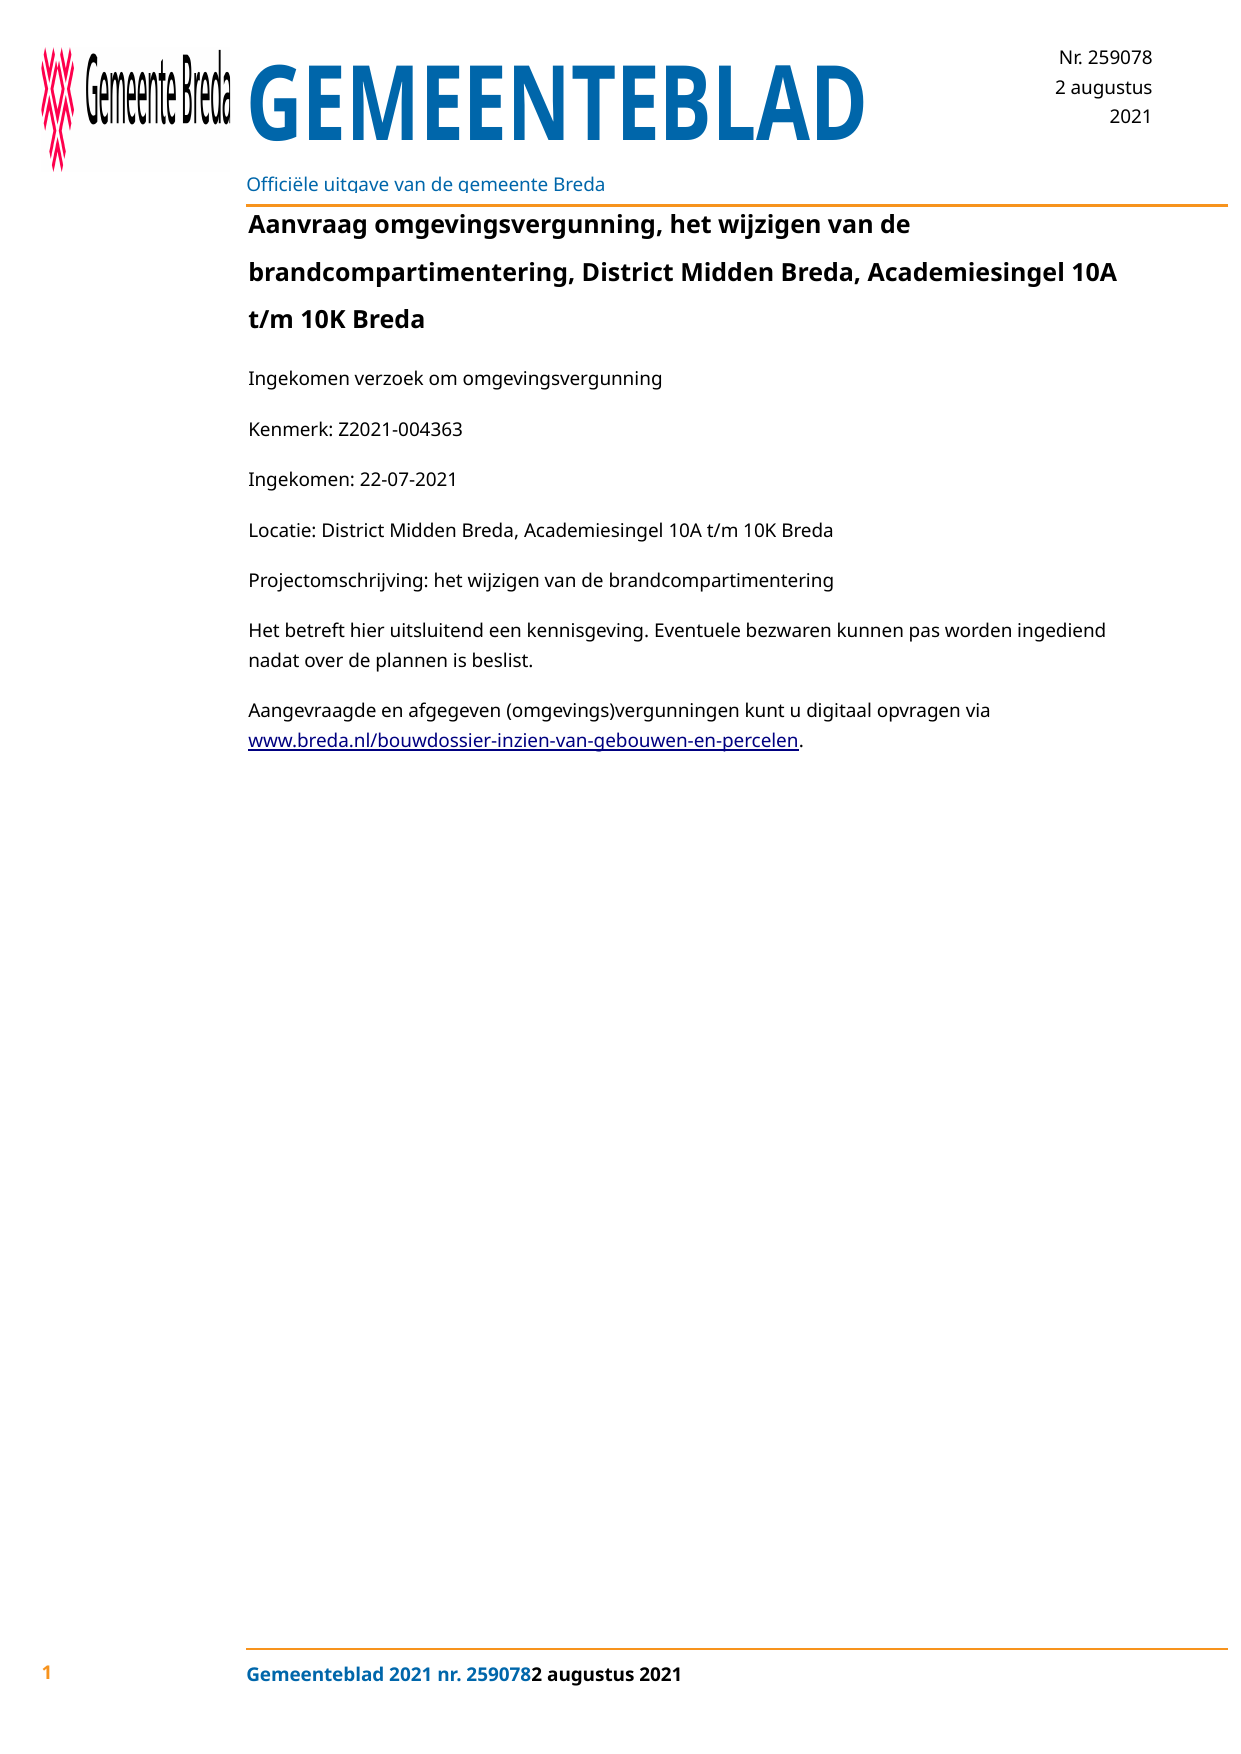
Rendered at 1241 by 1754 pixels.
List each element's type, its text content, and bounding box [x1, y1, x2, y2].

text Projectomschrijving: het wijzigen van de brandcompartimentering [248, 567, 1152, 593]
text Kenmerk: Z2021-004363 [248, 416, 1152, 442]
text Ingekomen: 22-07-2021 [248, 466, 1152, 492]
text Het betreft hier uitsluitend een kennisgeving. Eventuele bezwaren kunnen pas worden ingediend nadat over de plannen is beslist. [248, 618, 1152, 673]
text Ingekomen verzoek om omgevingsvergunning [248, 366, 1152, 391]
text Aangevraagde en afgegeven (omgevings)vergunningen kunt u digitaal opvragen via www.breda.nl/bouwdossier-inzien-van-gebouwen-en-percelen. [248, 698, 1152, 753]
picture [41, 47, 231, 172]
text Locatie: District Midden Breda, Academiesingel 10A t/m 10K Breda [248, 517, 1152, 542]
text Aanvraag omgevingsvergunning, het wijzigen van de brandcompartimentering, District Midden Breda, Academiesingel 10A t/m 10K Breda [248, 207, 1152, 336]
